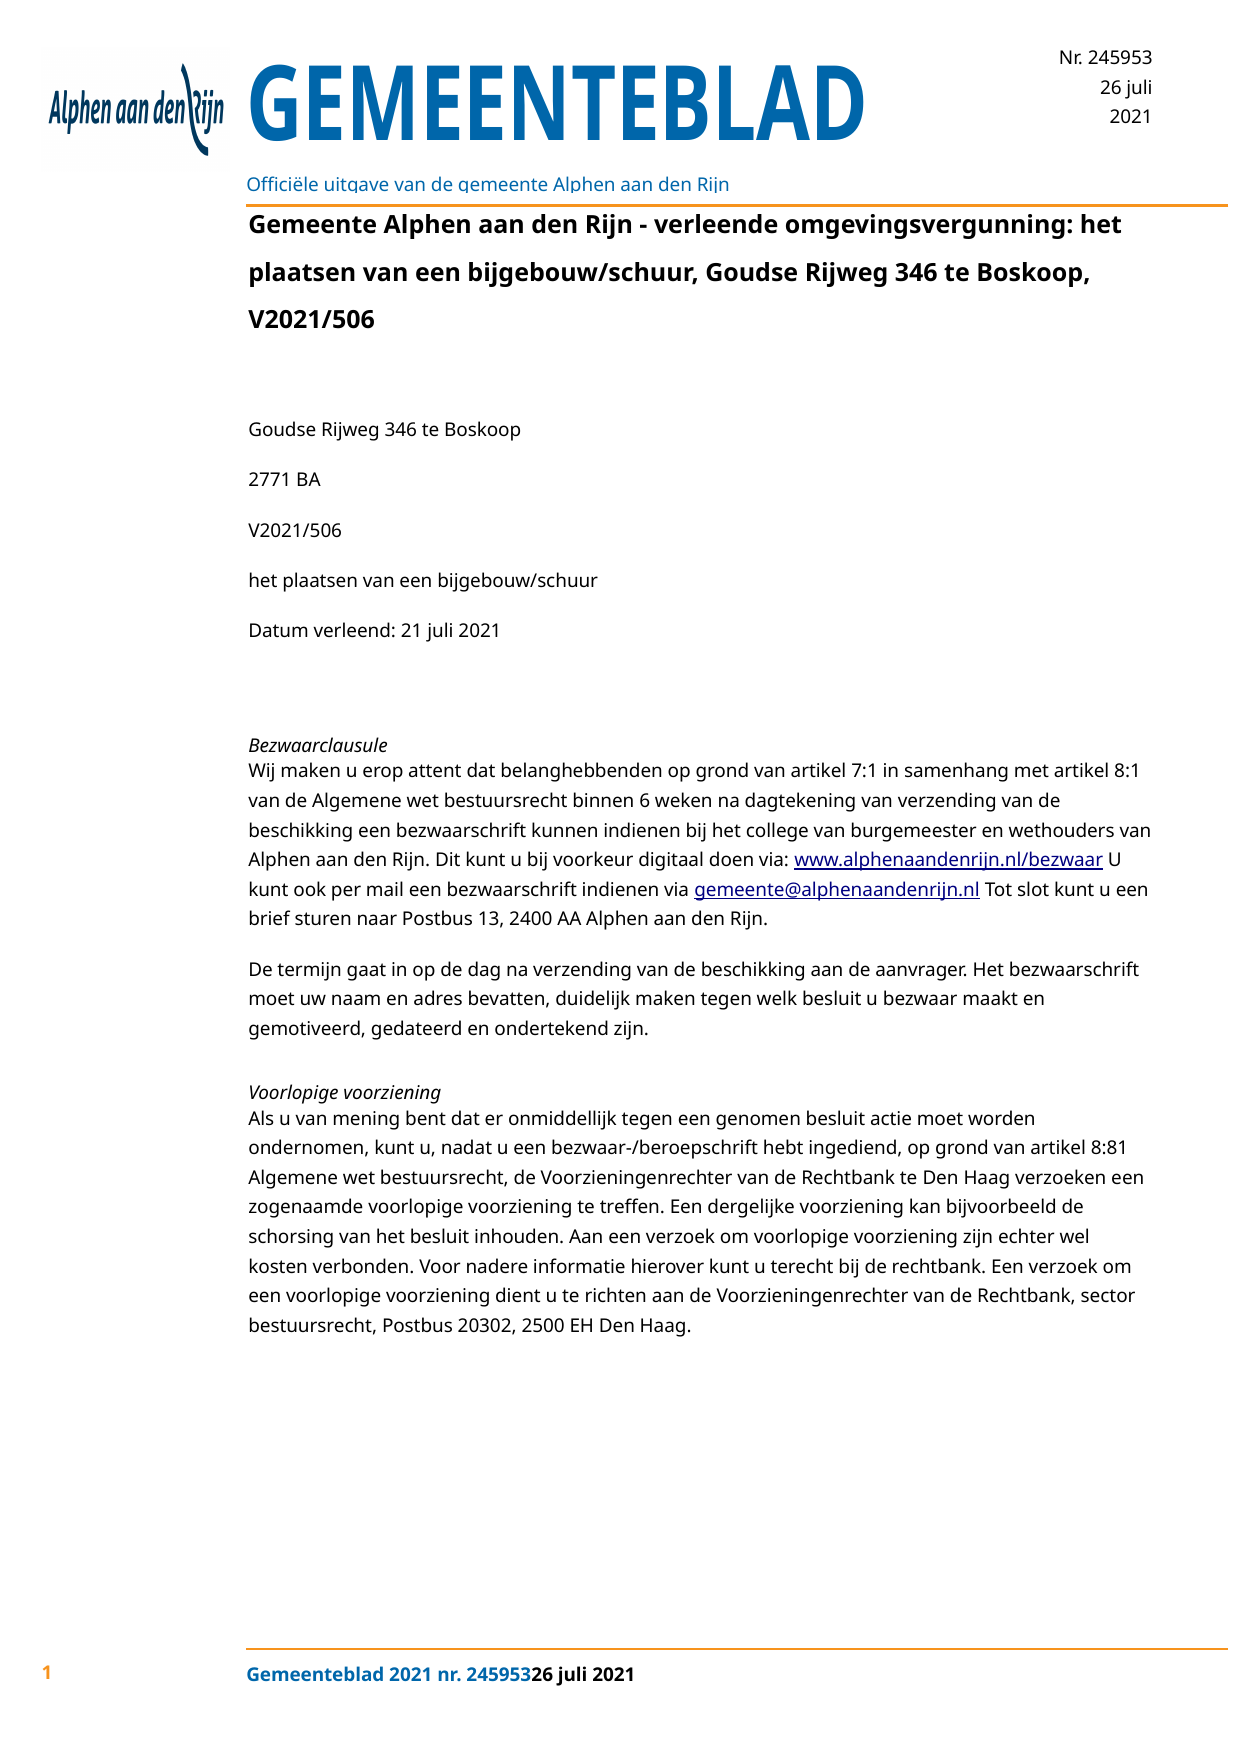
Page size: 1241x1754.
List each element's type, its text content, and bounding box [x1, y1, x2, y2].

text 2771 BA [248, 466, 1152, 492]
text De termijn gaat in op de dag na verzending van de beschikking aan de aanvrager. Het bezwaarschrift moet uw naam en adres bevatten, duidelijk maken tegen welk besluit u bezwaar maakt en gemotiveerd, gedateerd en ondertekend zijn. [248, 956, 1152, 1041]
text het plaatsen van een bijgebouw/schuur [248, 567, 1152, 593]
text Wij maken u erop attent dat belanghebbenden op grond van artikel 7:1 in samenhang met artikel 8:1 van de Algemene wet bestuursrecht binnen 6 weken na dagtekening van verzending van de beschikking een bezwaarschrift kunnen indienen bij het college van burgemeester en wethouders van Alphen aan den Rijn. Dit kunt u bij voorkeur digitaal doen via: www.alphenaandenrijn.nl/bezwaar U kunt ook per mail een bezwaarschrift indienen via gemeente@alphenaandenrijn.nl Tot slot kunt u een brief sturen naar Postbus 13, 2400 AA Alphen aan den Rijn. [248, 758, 1152, 931]
text Goudse Rijweg 346 te Boskoop [248, 416, 1152, 442]
text Datum verleend: 21 juli 2021 [248, 618, 1152, 643]
text Voorlopige voorziening [248, 1079, 1152, 1105]
text Bezwaarclausule [248, 732, 1152, 758]
text V2021/506 [248, 517, 1152, 542]
text Als u van mening bent dat er onmiddellijk tegen een genomen besluit actie moet worden ondernomen, kunt u, nadat u een bezwaar-/beroepschrift hebt ingediend, op grond van artikel 8:81 Algemene wet bestuursrecht, de Voorzieningenrechter van de Rechtbank te Den Haag verzoeken een zogenaamde voorlopige voorziening te treffen. Een dergelijke voorziening kan bijvoorbeeld de schorsing van het besluit inhouden. Aan een verzoek om voorlopige voorziening zijn echter wel kosten verbonden. Voor nadere informatie hierover kunt u terecht bij de rechtbank. Een verzoek om een voorlopige voorziening dient u te richten aan de Voorzieningenrechter van de Rechtbank, sector bestuursrecht, Postbus 20302, 2500 EH Den Haag. [248, 1105, 1152, 1338]
text Gemeente Alphen aan den Rijn - verleende omgevingsvergunning: het plaatsen van een bijgebouw/schuur, Goudse Rijweg 346 te Boskoop, V2021/506 [248, 207, 1152, 336]
picture [41, 47, 231, 172]
